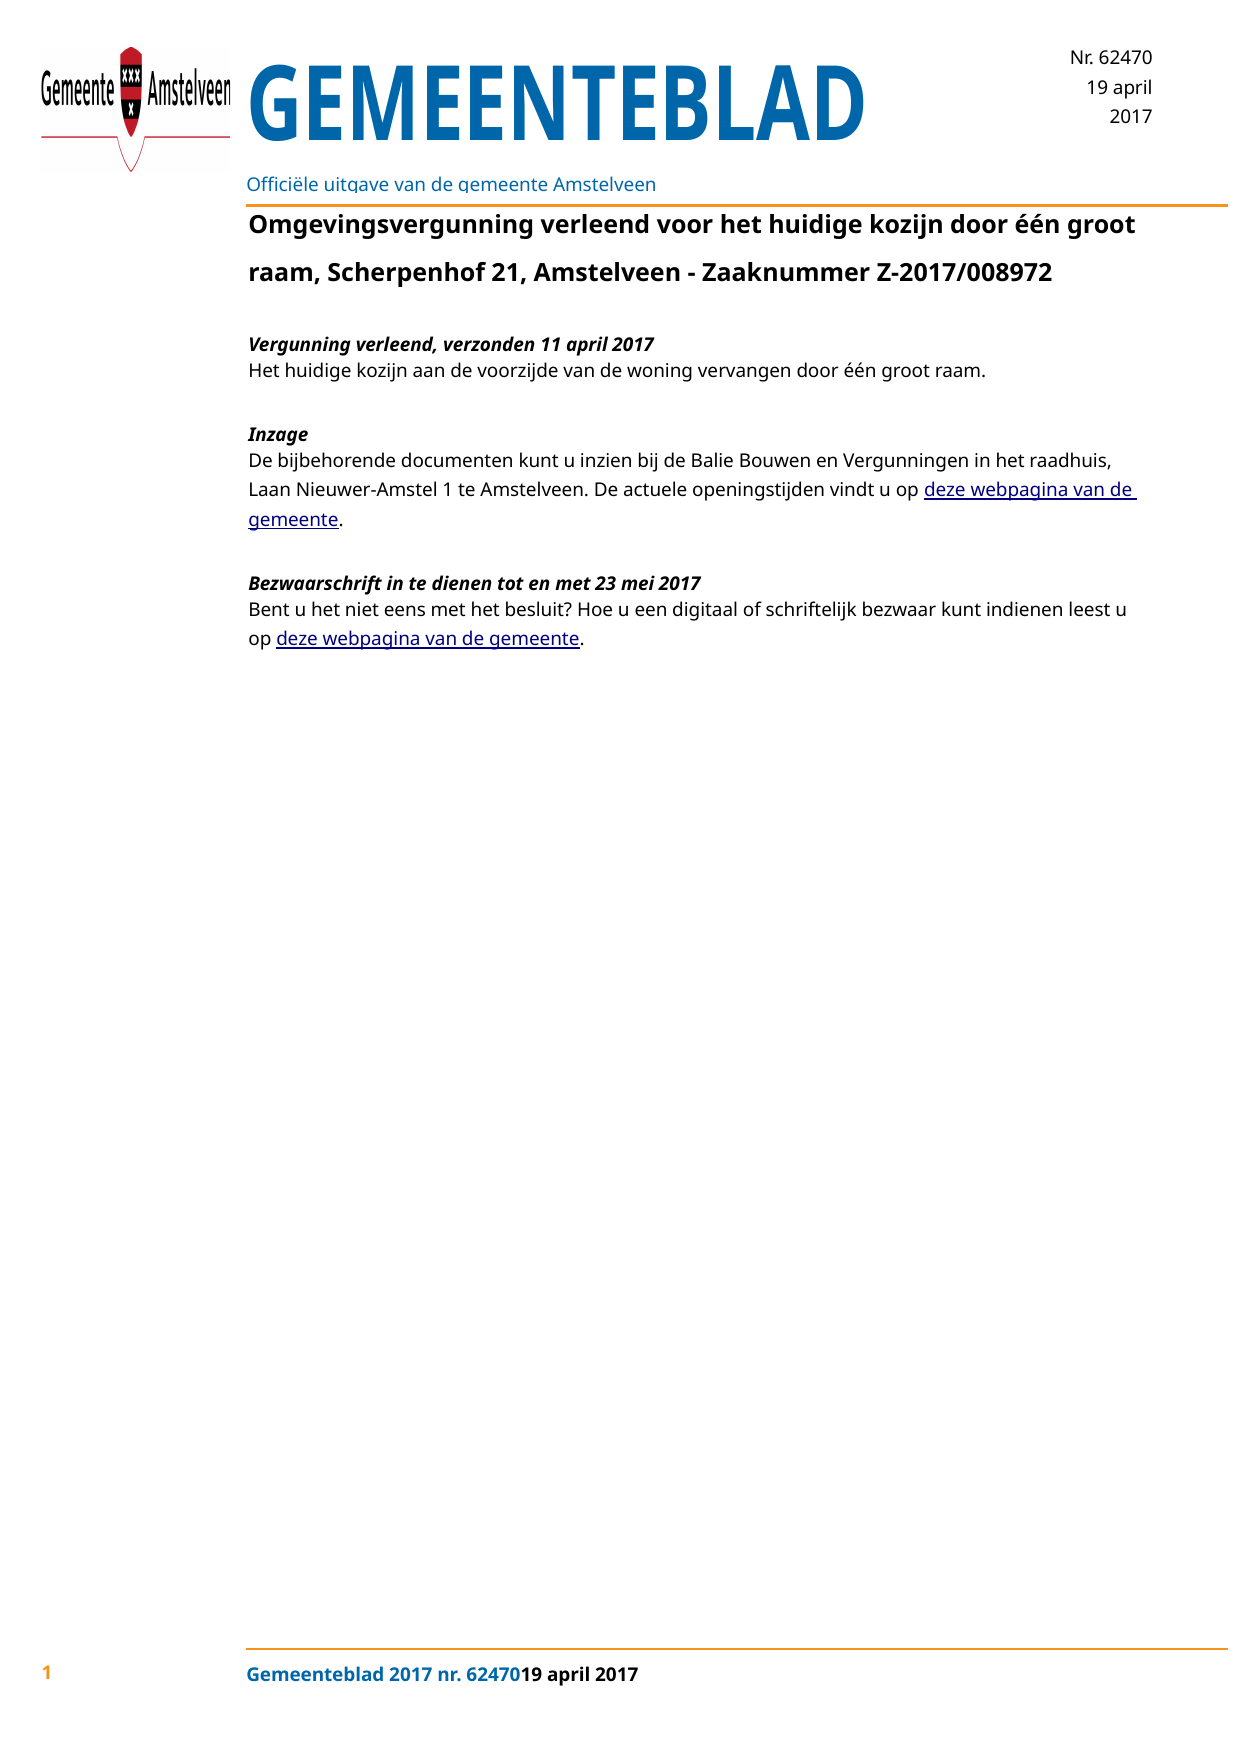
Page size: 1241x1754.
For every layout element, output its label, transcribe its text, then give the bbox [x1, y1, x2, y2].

text Inzage [248, 421, 1152, 447]
text Het huidige kozijn aan de voorzijde van de woning vervangen door één groot raam. [248, 357, 1152, 383]
text Bent u het niet eens met het besluit? Hoe u een digitaal of schriftelijk bezwaar kunt indienen leest u op deze webpagina van de gemeente. [248, 596, 1152, 651]
text Omgevingsvergunning verleend voor het huidige kozijn door één groot raam, Scherpenhof 21, Amstelveen - Zaaknummer Z-2017/008972 [248, 207, 1152, 288]
text Vergunning verleend, verzonden 11 april 2017 [248, 331, 1152, 357]
text De bijbehorende documenten kunt u inzien bij de Balie Bouwen en Vergunningen in het raadhuis, Laan Nieuwer-Amstel 1 te Amstelveen. De actuele openingstijden vindt u op deze webpagina van de gemeente. [248, 447, 1152, 532]
text Bezwaarschrift in te dienen tot en met 23 mei 2017 [248, 570, 1152, 596]
picture [41, 47, 231, 172]
